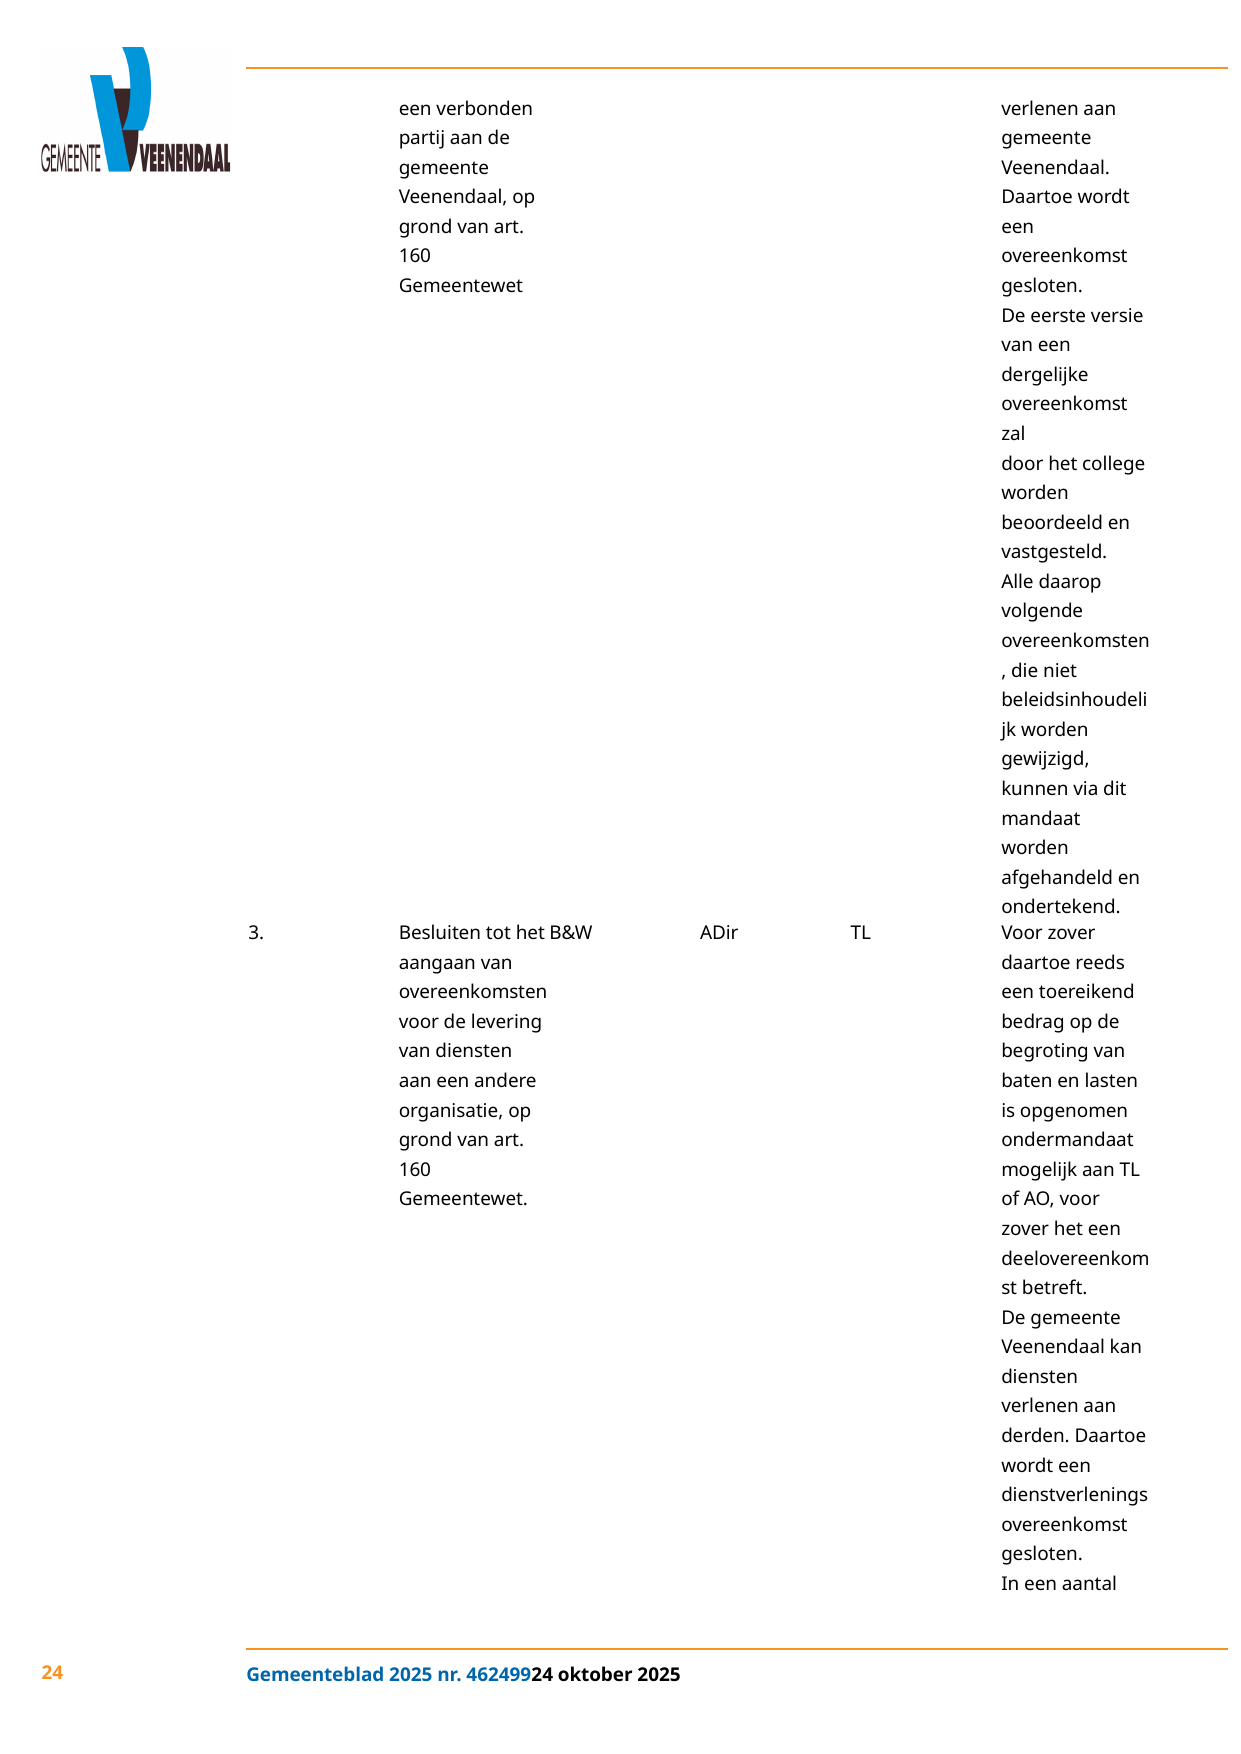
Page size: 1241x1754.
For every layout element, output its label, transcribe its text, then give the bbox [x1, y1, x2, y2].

table_cell [549, 95, 700, 919]
table_cell Voor zover daartoe reeds een toereikend bedrag op de begroting van baten en lasten is opgenomen ondermandaat mogelijk aan TL of AO, voor zover het een deelovereenkomst betreft. De gemeente Veenendaal kan diensten verlenen aan derden. Daartoe wordt een dienstverleningsovereenkomst gesloten. In een aantal [1001, 919, 1152, 1596]
picture [41, 47, 130, 172]
picture [123, 47, 231, 172]
table_cell Besluiten tot het aangaan van overeenkomsten voor de levering van diensten aan een andere organisatie, op grond van art. 160 Gemeentewet. [399, 919, 549, 1596]
table_cell B&W [549, 919, 700, 1596]
table_cell [700, 95, 850, 919]
table_cell [850, 95, 1001, 919]
table_cell [248, 95, 398, 919]
table_cell een verbonden partij aan de gemeente Veenendaal, op grond van art. 160 Gemeentewet [399, 95, 549, 919]
table_cell [248, 919, 398, 1596]
table_cell verlenen aan gemeente Veenendaal. Daartoe wordt een overeenkomst gesloten. De eerste versie van een dergelijke overeenkomst zal door het college worden beoordeeld en vastgesteld. Alle daarop volgende overeenkomsten, die niet beleidsinhoudelijk worden gewijzigd, kunnen via dit mandaat worden afgehandeld en ondertekend. [1001, 95, 1152, 919]
table_cell ADir [700, 919, 850, 1596]
table_cell TL [850, 919, 1001, 1596]
